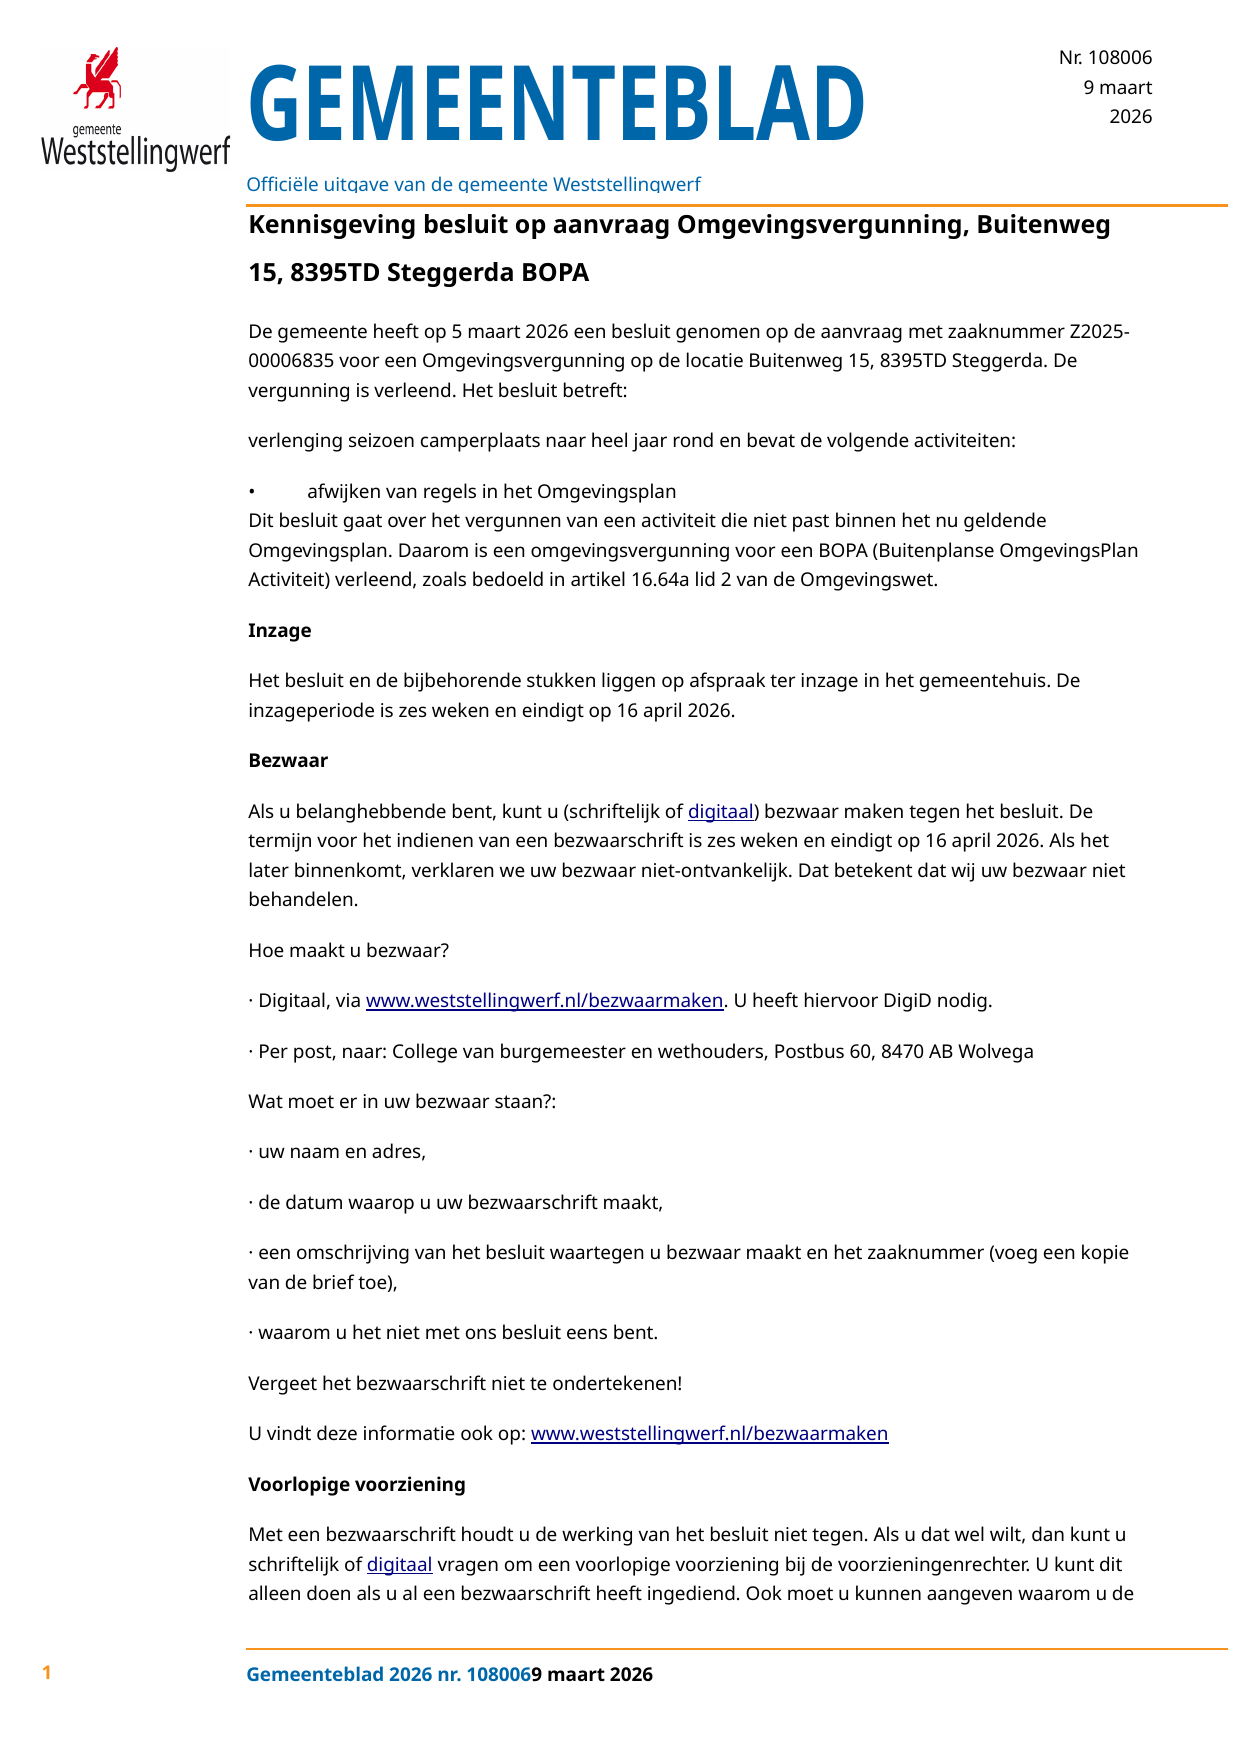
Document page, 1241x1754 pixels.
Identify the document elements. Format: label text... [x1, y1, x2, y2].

text Met een bezwaarschrift houdt u de werking van het besluit niet tegen. Als u dat wel wilt, dan kunt u schriftelijk of digitaal vragen om een voorlopige voorziening bij de voorzieningenrechter. U kunt dit alleen doen als u al een bezwaarschrift heeft ingediend. Ook moet u kunnen aangeven waarom u de [248, 1521, 1152, 1606]
text Als u belanghebbende bent, kunt u (schriftelijk of digitaal) bezwaar maken tegen het besluit. De termijn voor het indienen van een bezwaarschrift is zes weken en eindigt op 16 april 2026. Als het later binnenkomt, verklaren we uw bezwaar niet-ontvankelijk. Dat betekent dat wij uw bezwaar niet behandelen. [248, 798, 1152, 912]
text Hoe maakt u bezwaar? [248, 937, 1152, 963]
text · de datum waarop u uw bezwaarschrift maakt, [248, 1189, 1152, 1215]
picture [41, 47, 231, 172]
text Inzage [248, 617, 1152, 643]
text · uw naam en adres, [248, 1139, 1152, 1164]
text Dit besluit gaat over het vergunnen van een activiteit die niet past binnen het nu geldende Omgevingsplan. Daarom is een omgevingsvergunning voor een BOPA (Buitenplanse OmgevingsPlan Activiteit) verleend, zoals bedoeld in artikel 16.64a lid 2 van de Omgevingswet. [248, 507, 1152, 592]
text · een omschrijving van het besluit waartegen u bezwaar maakt en het zaaknummer (voeg een kopie van de brief toe), [248, 1239, 1152, 1295]
text De gemeente heeft op 5 maart 2026 een besluit genomen op de aanvraag met zaaknummer Z2025-00006835 voor een Omgevingsvergunning op de locatie Buitenweg 15, 8395TD Steggerda. De vergunning is verleend. Het besluit betreft: [248, 318, 1152, 403]
text Voorlopige voorziening [248, 1471, 1152, 1497]
text Bezwaar [248, 747, 1152, 773]
text · Digitaal, via www.weststellingwerf.nl/bezwaarmaken. U heeft hiervoor DigiD nodig. [248, 987, 1152, 1013]
text · Per post, naar: College van burgemeester en wethouders, Postbus 60, 8470 AB Wolvega [248, 1038, 1152, 1064]
text Wat moet er in uw bezwaar staan?: [248, 1088, 1152, 1114]
text Vergeet het bezwaarschrift niet te ondertekenen! [248, 1370, 1152, 1396]
text verlenging seizoen camperplaats naar heel jaar rond en bevat de volgende activiteiten: [248, 427, 1152, 453]
list afwijken van regels in het Omgevingsplan [248, 478, 1152, 504]
text · waarom u het niet met ons besluit eens bent. [248, 1319, 1152, 1345]
text U vindt deze informatie ook op: www.weststellingwerf.nl/bezwaarmaken [248, 1420, 1152, 1446]
text Kennisgeving besluit op aanvraag Omgevingsvergunning, Buitenweg 15, 8395TD Steggerda BOPA [248, 207, 1152, 288]
text Het besluit en de bijbehorende stukken liggen op afspraak ter inzage in het gemeentehuis. De inzageperiode is zes weken en eindigt op 16 april 2026. [248, 667, 1152, 723]
